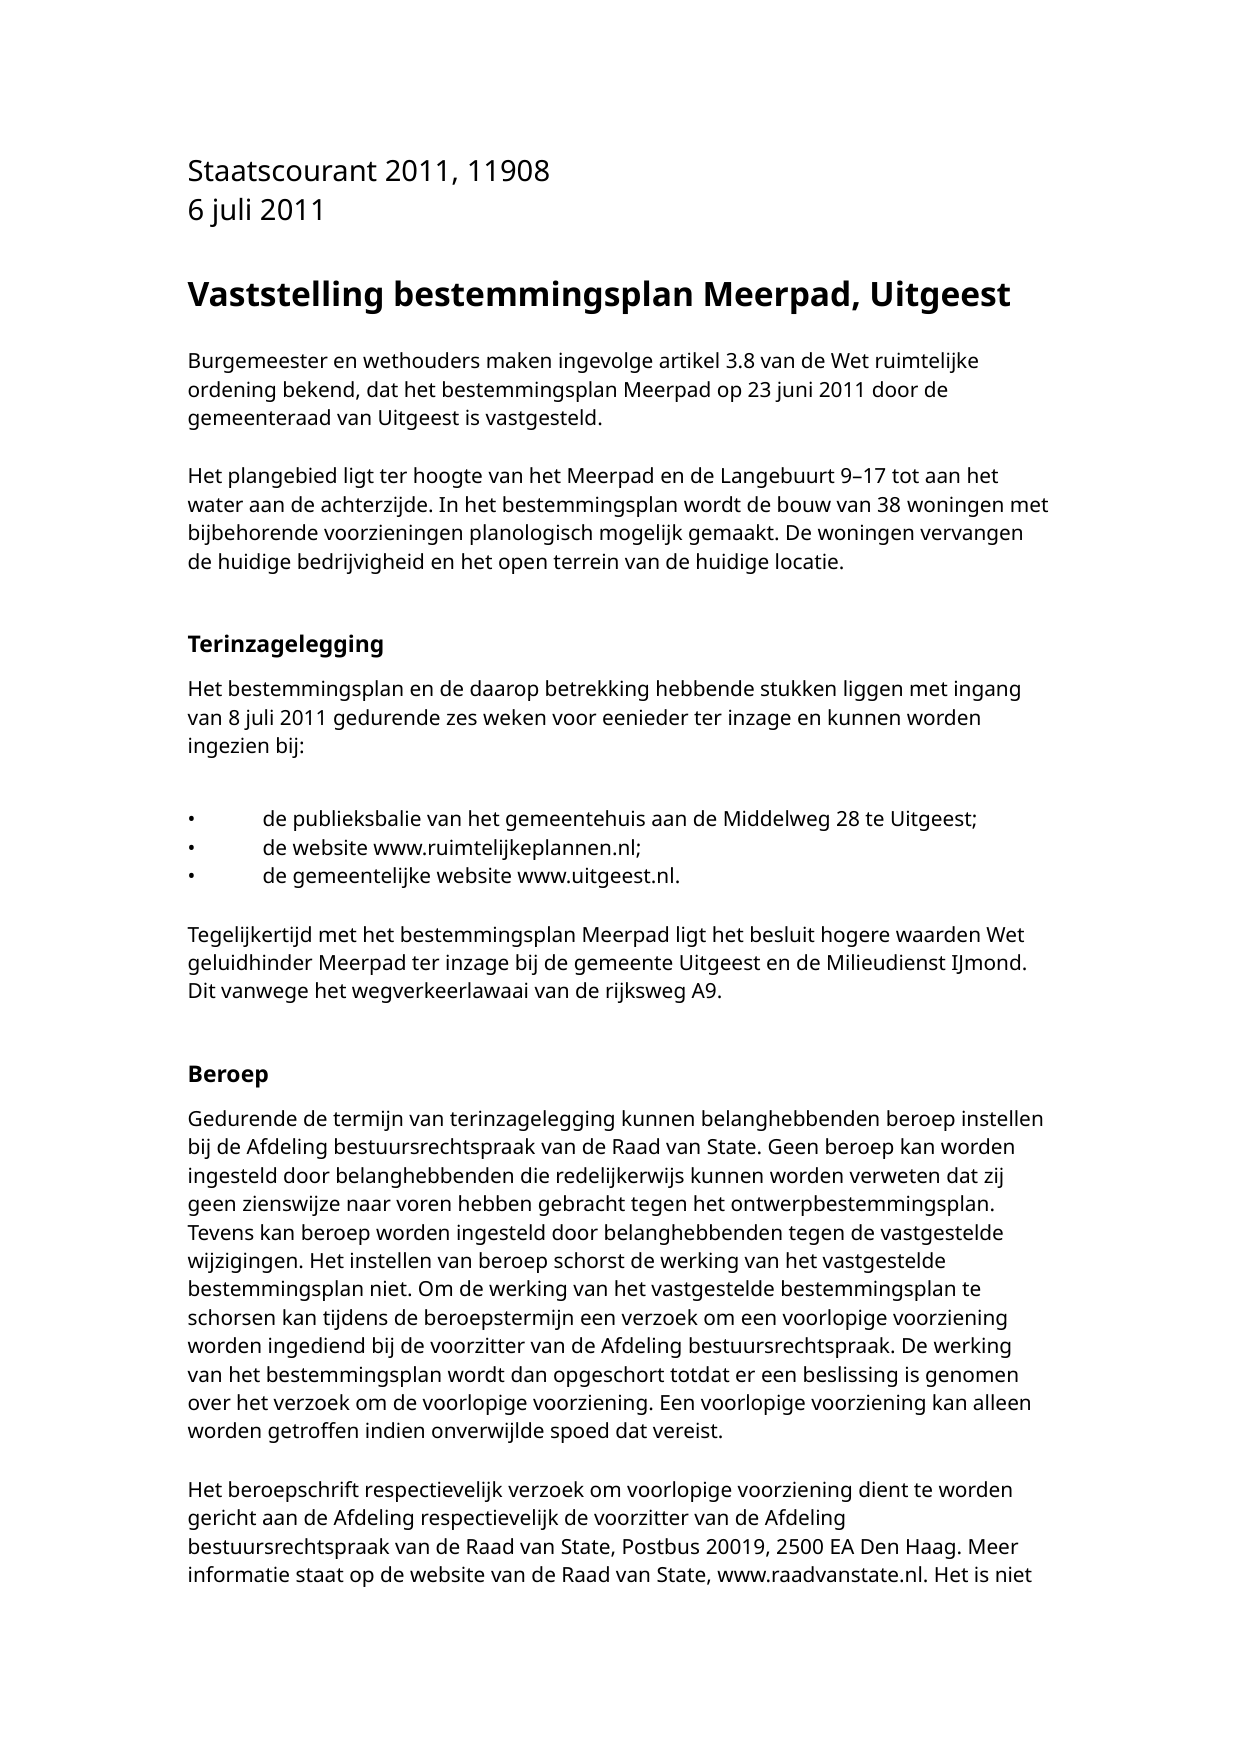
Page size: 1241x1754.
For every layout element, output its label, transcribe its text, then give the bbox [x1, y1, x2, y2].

text Het plangebied ligt ter hoogte van het Meerpad en de Langebuurt 9–17 tot aan het water aan de achterzijde. In het bestemmingsplan wordt de bouw van 38 woningen met bijbehorende voorzieningen planologisch mogelijk gemaakt. De woningen vervangen de huidige bedrijvigheid en het open terrein van de huidige locatie. [187, 462, 1053, 575]
subtitle Beroep [187, 1058, 1053, 1089]
text Het bestemmingsplan en de daarop betrekking hebbende stukken liggen met ingang van 8 juli 2011 gedurende zes weken voor eenieder ter inzage en kunnen worden ingezien bij: [187, 674, 1053, 759]
subtitle Terinzagelegging [187, 628, 1053, 659]
subtitle Vaststelling bestemmingsplan Meerpad, Uitgeest [187, 271, 1053, 316]
text Tegelijkertijd met het bestemmingsplan Meerpad ligt het besluit hogere waarden Wet geluidhinder Meerpad ter inzage bij de gemeente Uitgeest en de Milieudienst IJmond. Dit vanwege het wegverkeerlawaai van de rijksweg A9. [187, 920, 1053, 1005]
list de website www.ruimtelijkeplannen.nl; [187, 833, 1053, 861]
text 6 juli 2011 [187, 190, 1053, 229]
text Het beroepschrift respectievelijk verzoek om voorlopige voorziening dient te worden gericht aan de Afdeling respectievelijk de voorzitter van de Afdeling bestuursrechtspraak van de Raad van State, Postbus 20019, 2500 EA Den Haag. Meer informatie staat op de website van de Raad van State, www.raadvanstate.nl. Het is niet [187, 1475, 1053, 1589]
list de publieksbalie van het gemeentehuis aan de Middelweg 28 te Uitgeest; [187, 804, 1053, 833]
text Gedurende de termijn van terinzagelegging kunnen belanghebbenden beroep instellen bij de Afdeling bestuursrechtspraak van de Raad van State. Geen beroep kan worden ingesteld door belanghebbenden die redelijkerwijs kunnen worden verweten dat zij geen zienswijze naar voren hebben gebracht tegen het ontwerpbestemmingsplan. Tevens kan beroep worden ingesteld door belanghebbenden tegen de vastgestelde wijzigingen. Het instellen van beroep schorst de werking van het vastgestelde bestemmingsplan niet. Om de werking van het vastgestelde bestemmingsplan te schorsen kan tijdens de beroepstermijn een verzoek om een voorlopige voorziening worden ingediend bij de voorzitter van de Afdeling bestuursrechtspraak. De werking van het bestemmingsplan wordt dan opgeschort totdat er een beslissing is genomen over het verzoek om de voorlopige voorziening. Een voorlopige voorziening kan alleen worden getroffen indien onverwijlde spoed dat vereist. [187, 1104, 1053, 1445]
text Staatscourant 2011, 11908 [187, 150, 1053, 190]
text Burgemeester en wethouders maken ingevolge artikel 3.8 van de Wet ruimtelijke ordening bekend, dat het bestemmingsplan Meerpad op 23 juni 2011 door de gemeenteraad van Uitgeest is vastgesteld. [187, 346, 1053, 432]
list de gemeentelijke website www.uitgeest.nl. [187, 861, 1053, 890]
